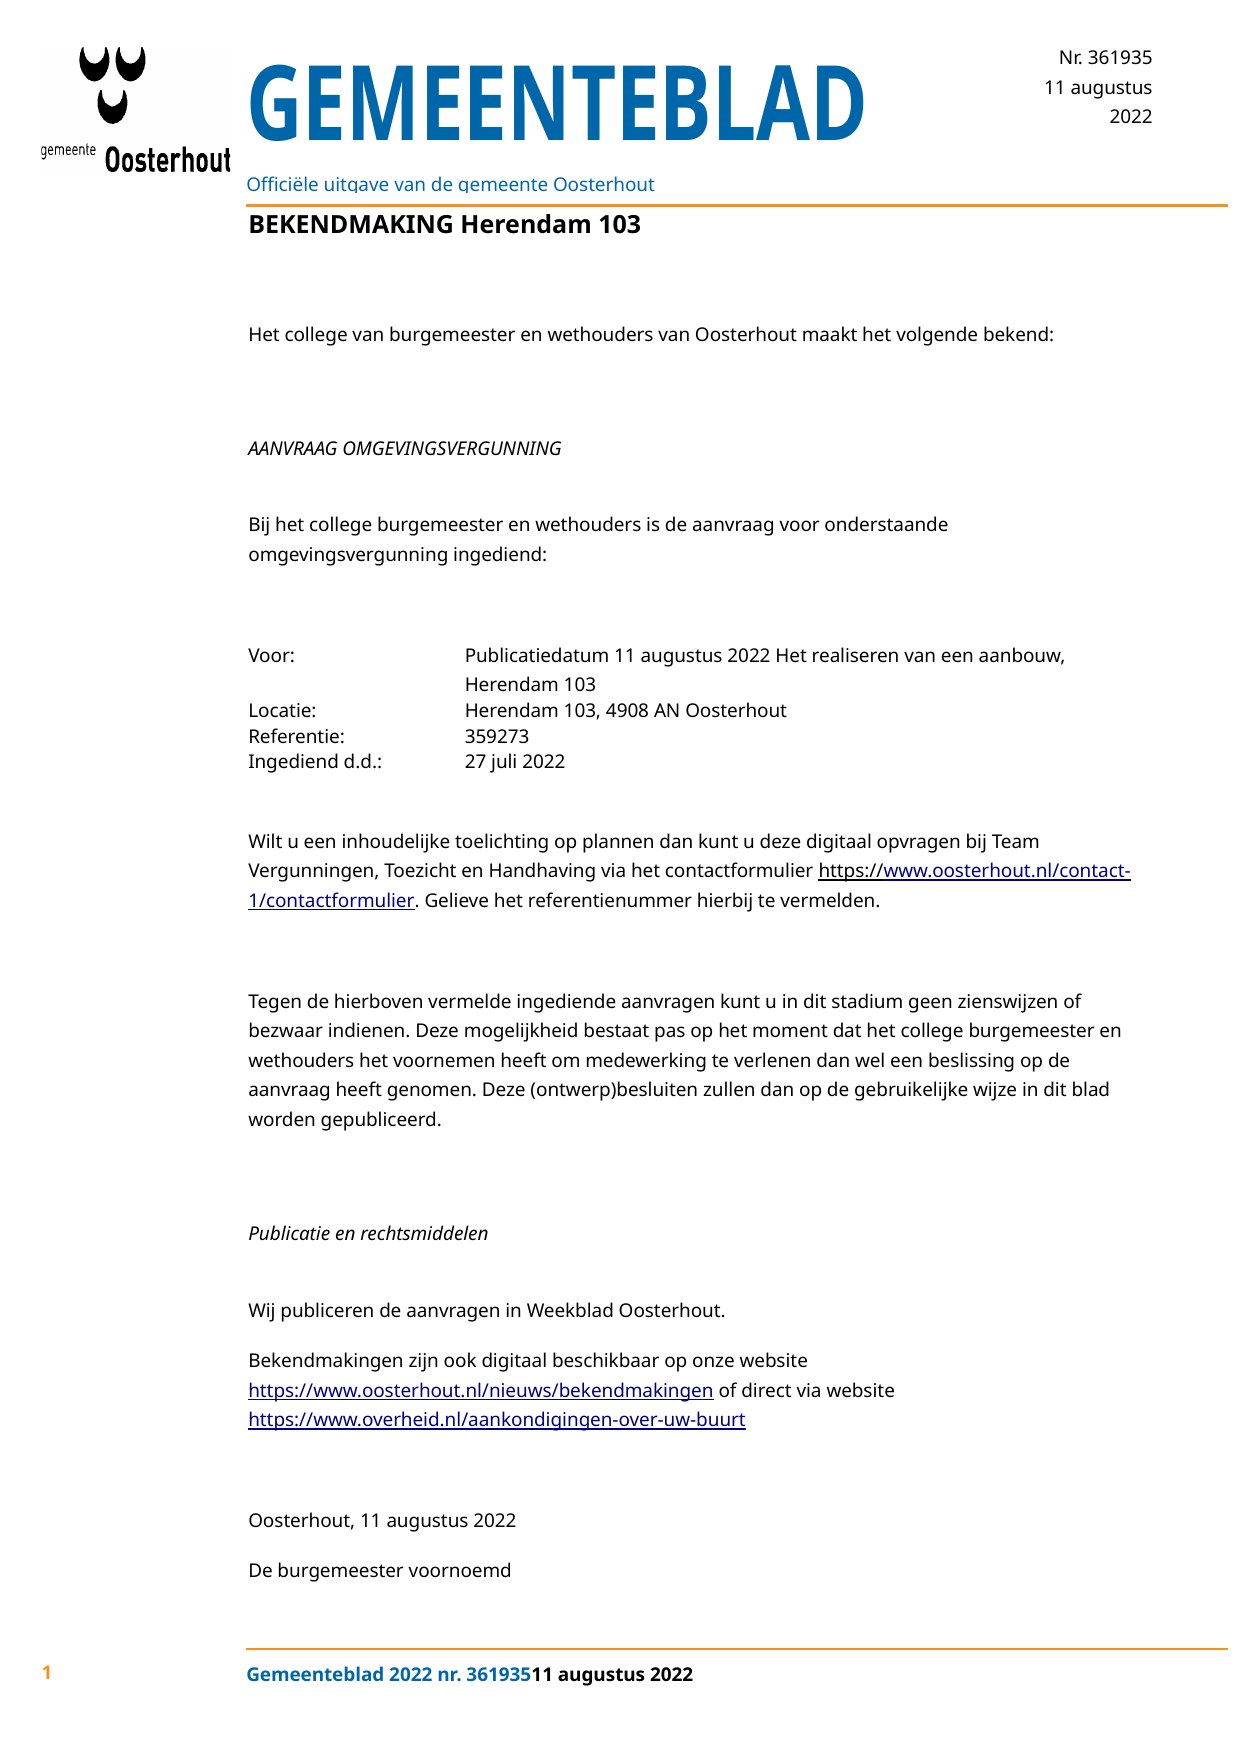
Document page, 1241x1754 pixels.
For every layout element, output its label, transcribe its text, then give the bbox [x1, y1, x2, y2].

text BEKENDMAKING Herendam 103 [248, 207, 1152, 241]
table_header Voor: [248, 642, 464, 697]
table_cell Referentie: [248, 723, 464, 748]
text Wilt u een inhoudelijke toelichting op plannen dan kunt u deze digitaal opvragen bij Team Vergunningen, Toezicht en Handhaving via het contactformulier https://www.oosterhout.nl/contact-1/contactformulier. Gelieve het referentienummer hierbij te vermelden. [248, 828, 1152, 913]
text Bij het college burgemeester en wethouders is de aanvraag voor onderstaande omgevingsvergunning ingediend: [248, 511, 1152, 567]
text Publicatie en rechtsmiddelen [248, 1221, 1152, 1246]
table_cell 27 juli 2022 [465, 749, 1152, 774]
text Tegen de hierboven vermelde ingediende aanvragen kunt u in dit stadium geen zienswijzen of bezwaar indienen. Deze mogelijkheid bestaat pas op het moment dat het college burgemeester en wethouders het voornemen heeft om medewerking te verlenen dan wel een beslissing op de aanvraag heeft genomen. Deze (ontwerp)besluiten zullen dan op de gebruikelijke wijze in dit blad worden gepubliceerd. [248, 988, 1152, 1132]
text Wij publiceren de aanvragen in Weekblad Oosterhout. [248, 1297, 1152, 1322]
table_cell Ingediend d.d.: [248, 749, 464, 774]
text Het college van burgemeester en wethouders van Oosterhout maakt het volgende bekend: [248, 321, 1152, 346]
table_header Publicatiedatum 11 augustus 2022 Het realiseren van een aanbouw, Herendam 103 [465, 642, 1152, 697]
text Bekendmakingen zijn ook digitaal beschikbaar op onze website https://www.oosterhout.nl/nieuws/bekendmakingen of direct via website https://www.overheid.nl/aankondigingen-over-uw-buurt [248, 1347, 1152, 1432]
table_cell Locatie: [248, 697, 464, 723]
picture [41, 47, 231, 172]
table_cell Herendam 103, 4908 AN Oosterhout [465, 697, 1152, 723]
text AANVRAAG OMGEVINGSVERGUNNING [248, 435, 1152, 461]
text De burgemeester voornoemd [248, 1558, 1152, 1583]
text Oosterhout, 11 augustus 2022 [248, 1507, 1152, 1533]
table_cell 359273 [465, 723, 1152, 748]
